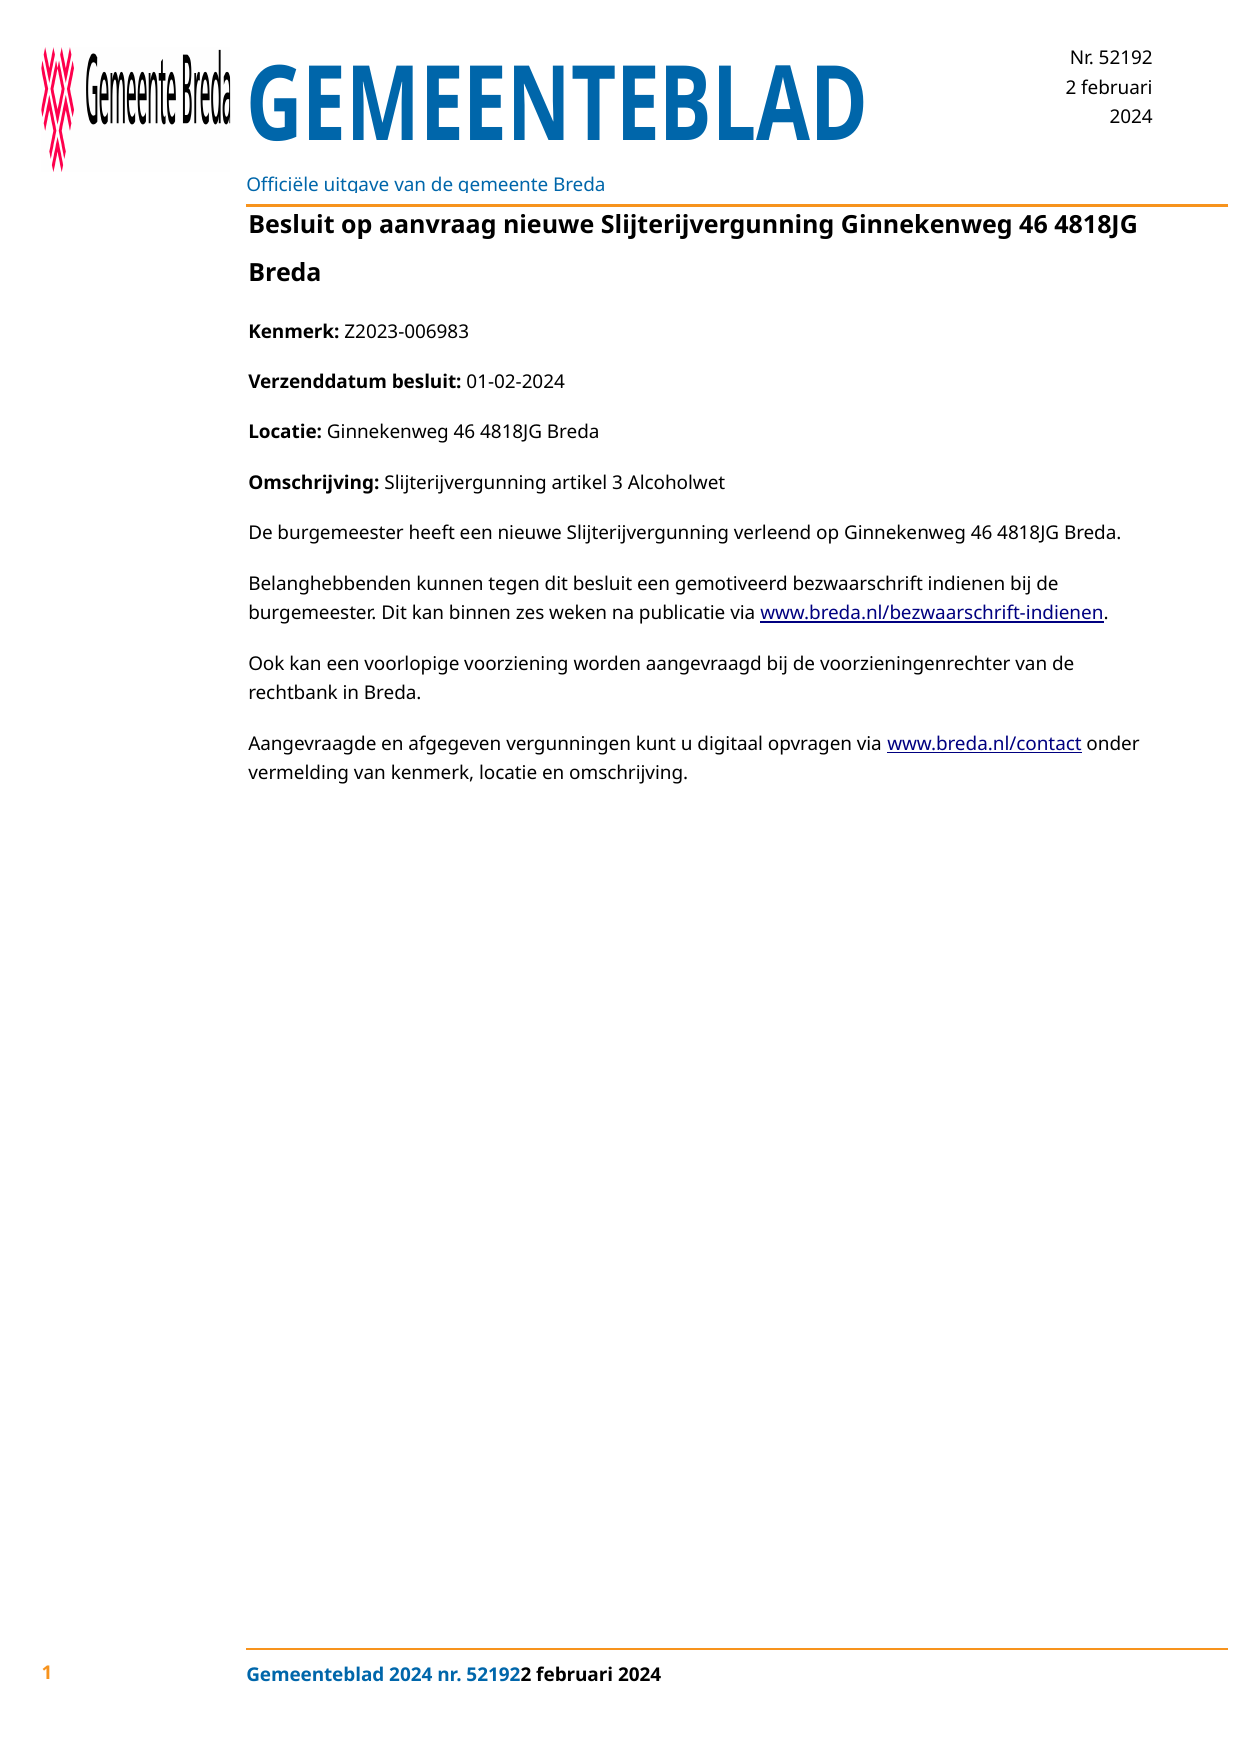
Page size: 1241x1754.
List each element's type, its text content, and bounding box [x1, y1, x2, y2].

picture [41, 47, 231, 172]
text Verzenddatum besluit: 01-02-2024 [248, 368, 1152, 394]
text Omschrijving: Slijterijvergunning artikel 3 Alcoholwet [248, 469, 1152, 495]
text De burgemeester heeft een nieuwe Slijterijvergunning verleend op Ginnekenweg 46 4818JG Breda. [248, 519, 1152, 545]
text Kenmerk: Z2023-006983 [248, 318, 1152, 344]
text Locatie: Ginnekenweg 46 4818JG Breda [248, 419, 1152, 444]
text Ook kan een voorlopige voorziening worden aangevraagd bij de voorzieningenrechter van de rechtbank in Breda. [248, 650, 1152, 705]
text Aangevraagde en afgegeven vergunningen kunt u digitaal opvragen via www.breda.nl/contact onder vermelding van kenmerk, locatie en omschrijving. [248, 730, 1152, 785]
text Belanghebbenden kunnen tegen dit besluit een gemotiveerd bezwaarschrift indienen bij de burgemeester. Dit kan binnen zes weken na publicatie via www.breda.nl/bezwaarschrift-indienen. [248, 570, 1152, 625]
text Besluit op aanvraag nieuwe Slijterijvergunning Ginnekenweg 46 4818JG Breda [248, 207, 1152, 288]
